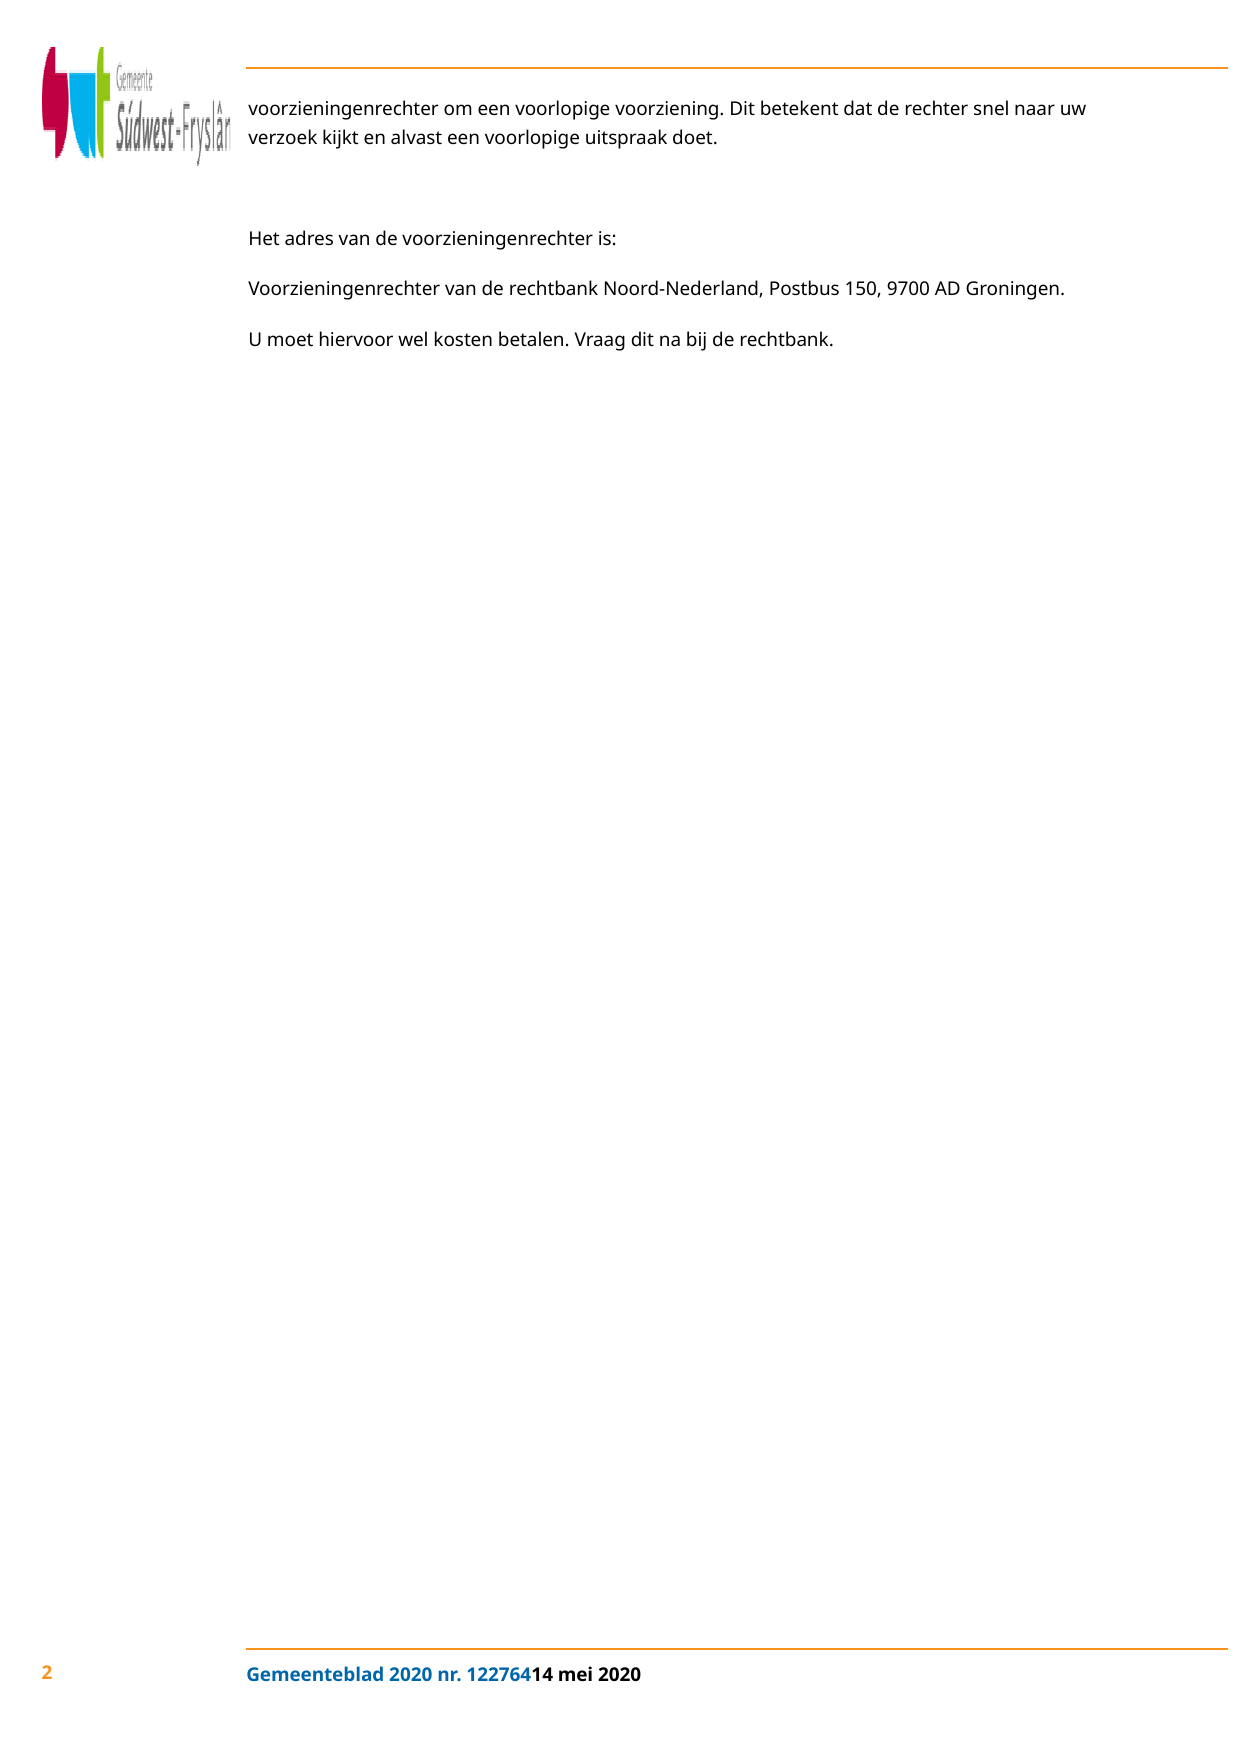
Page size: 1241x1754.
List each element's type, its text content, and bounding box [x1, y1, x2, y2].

text voorzieningenrechter om een voorlopige voorziening. Dit betekent dat de rechter snel naar uw verzoek kijkt en alvast een voorlopige uitspraak doet. [248, 95, 1152, 150]
picture [41, 47, 231, 172]
text U moet hiervoor wel kosten betalen. Vraag dit na bij de rechtbank. [248, 326, 1152, 352]
text Voorzieningenrechter van de rechtbank Noord-Nederland, Postbus 150, 9700 AD Groningen. [248, 276, 1152, 301]
text Het adres van de voorzieningenrechter is: [248, 225, 1152, 251]
